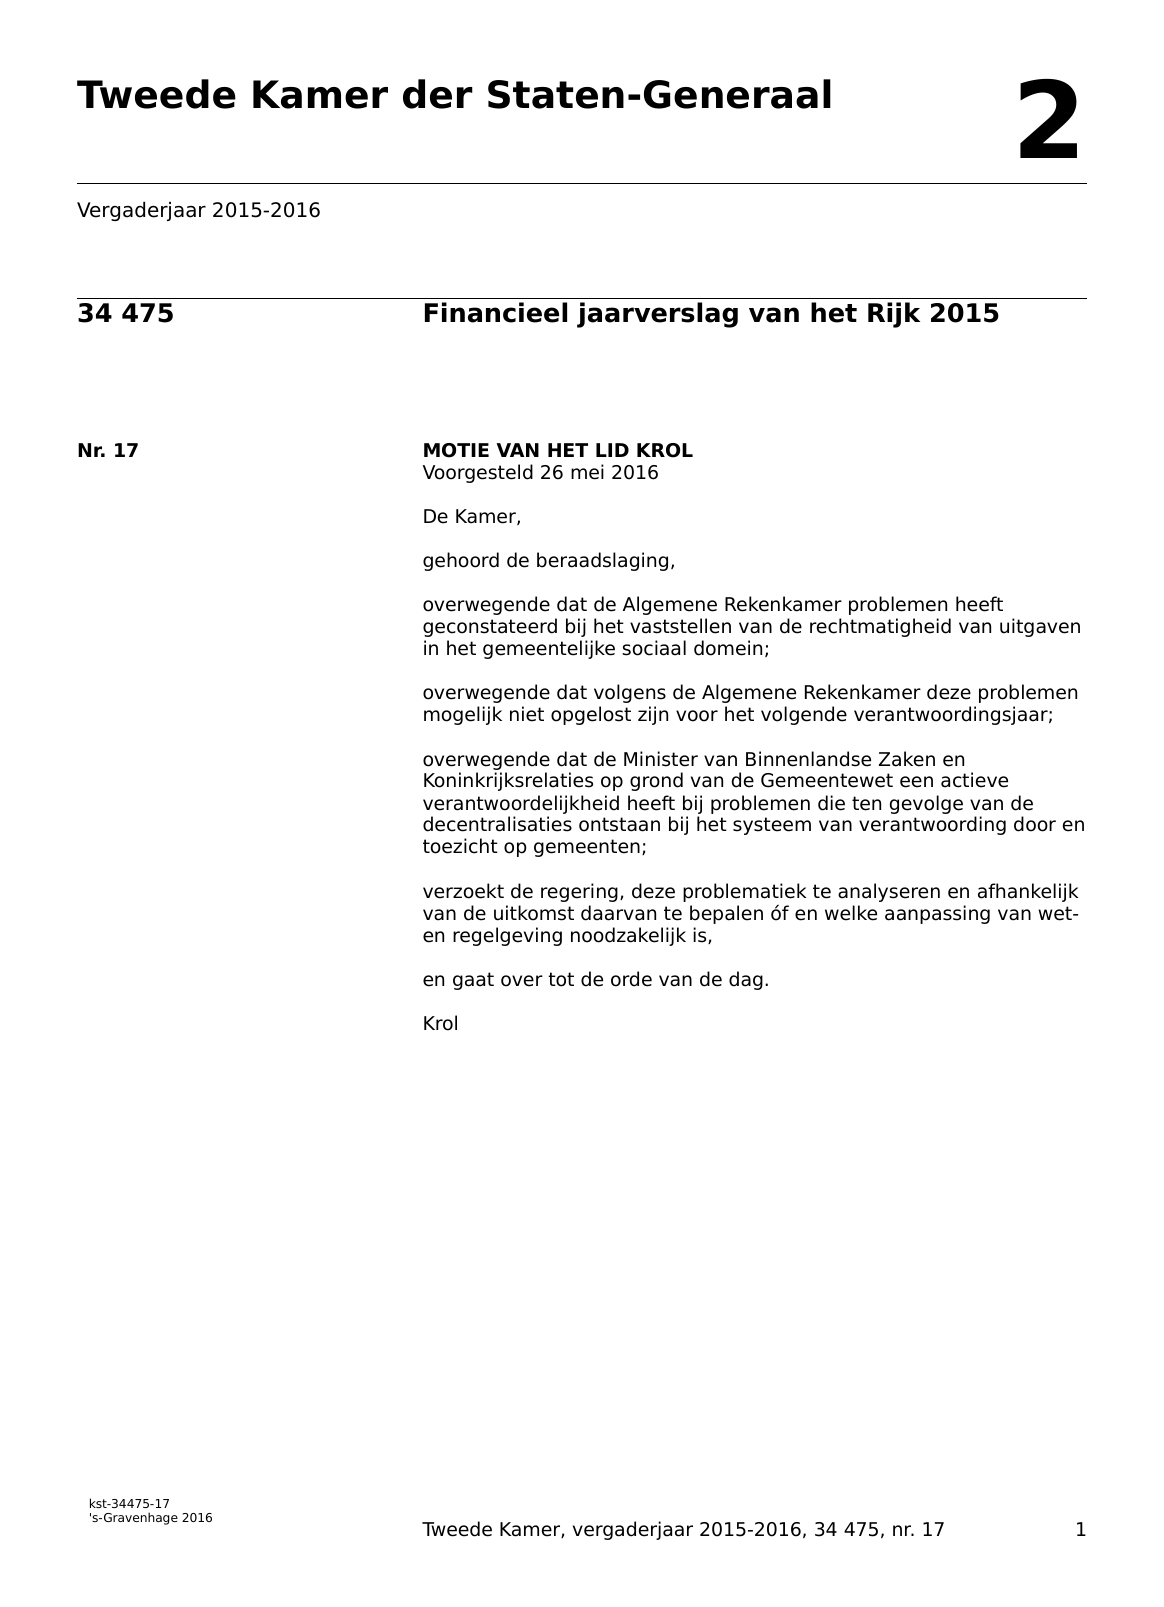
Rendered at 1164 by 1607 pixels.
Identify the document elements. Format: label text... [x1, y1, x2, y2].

text De Kamer, [422, 506, 1087, 528]
text verzoekt de regering, deze problematiek te analyseren en afhankelijk van de uitkomst daarvan te bepalen óf en welke aanpassing van wet- en regelgeving noodzakelijk is, [422, 881, 1087, 946]
text Krol [422, 1013, 1087, 1035]
text 's-Gravenhage 2016 [88, 1511, 323, 1525]
subtitle Nr. 17 MOTIE VAN HET LID KROL [77, 440, 1087, 462]
text overwegende dat de Algemene Rekenkamer problemen heeft geconstateerd bij het vaststellen van de rechtmatigheid van uitgaven in het gemeentelijke sociaal domein; [422, 594, 1087, 660]
text kst-34475-17 [88, 1497, 323, 1511]
text overwegende dat de Minister van Binnenlandse Zaken en Koninkrijksrelaties op grond van de Gemeentewet een actieve verantwoordelijkheid heeft bij problemen die ten gevolge van de decentralisaties ontstaan bij het systeem van verantwoording door en toezicht op gemeenten; [422, 748, 1087, 858]
text overwegende dat volgens de Algemene Rekenkamer deze problemen mogelijk niet opgelost zijn voor het volgende verantwoordingsjaar; [422, 682, 1087, 726]
text en gaat over tot de orde van de dag. [422, 969, 1087, 991]
table_header 2 [886, 59, 1087, 183]
table_header Tweede Kamer der Staten-Generaal [77, 59, 886, 183]
text gehoord de beraadslaging, [422, 550, 1087, 572]
text Voorgesteld 26 mei 2016 [422, 462, 1087, 484]
table_cell Vergaderjaar 2015-2016 [77, 184, 1087, 298]
subtitle 34 475 Financieel jaarverslag van het Rijk 2015 [77, 299, 1087, 329]
